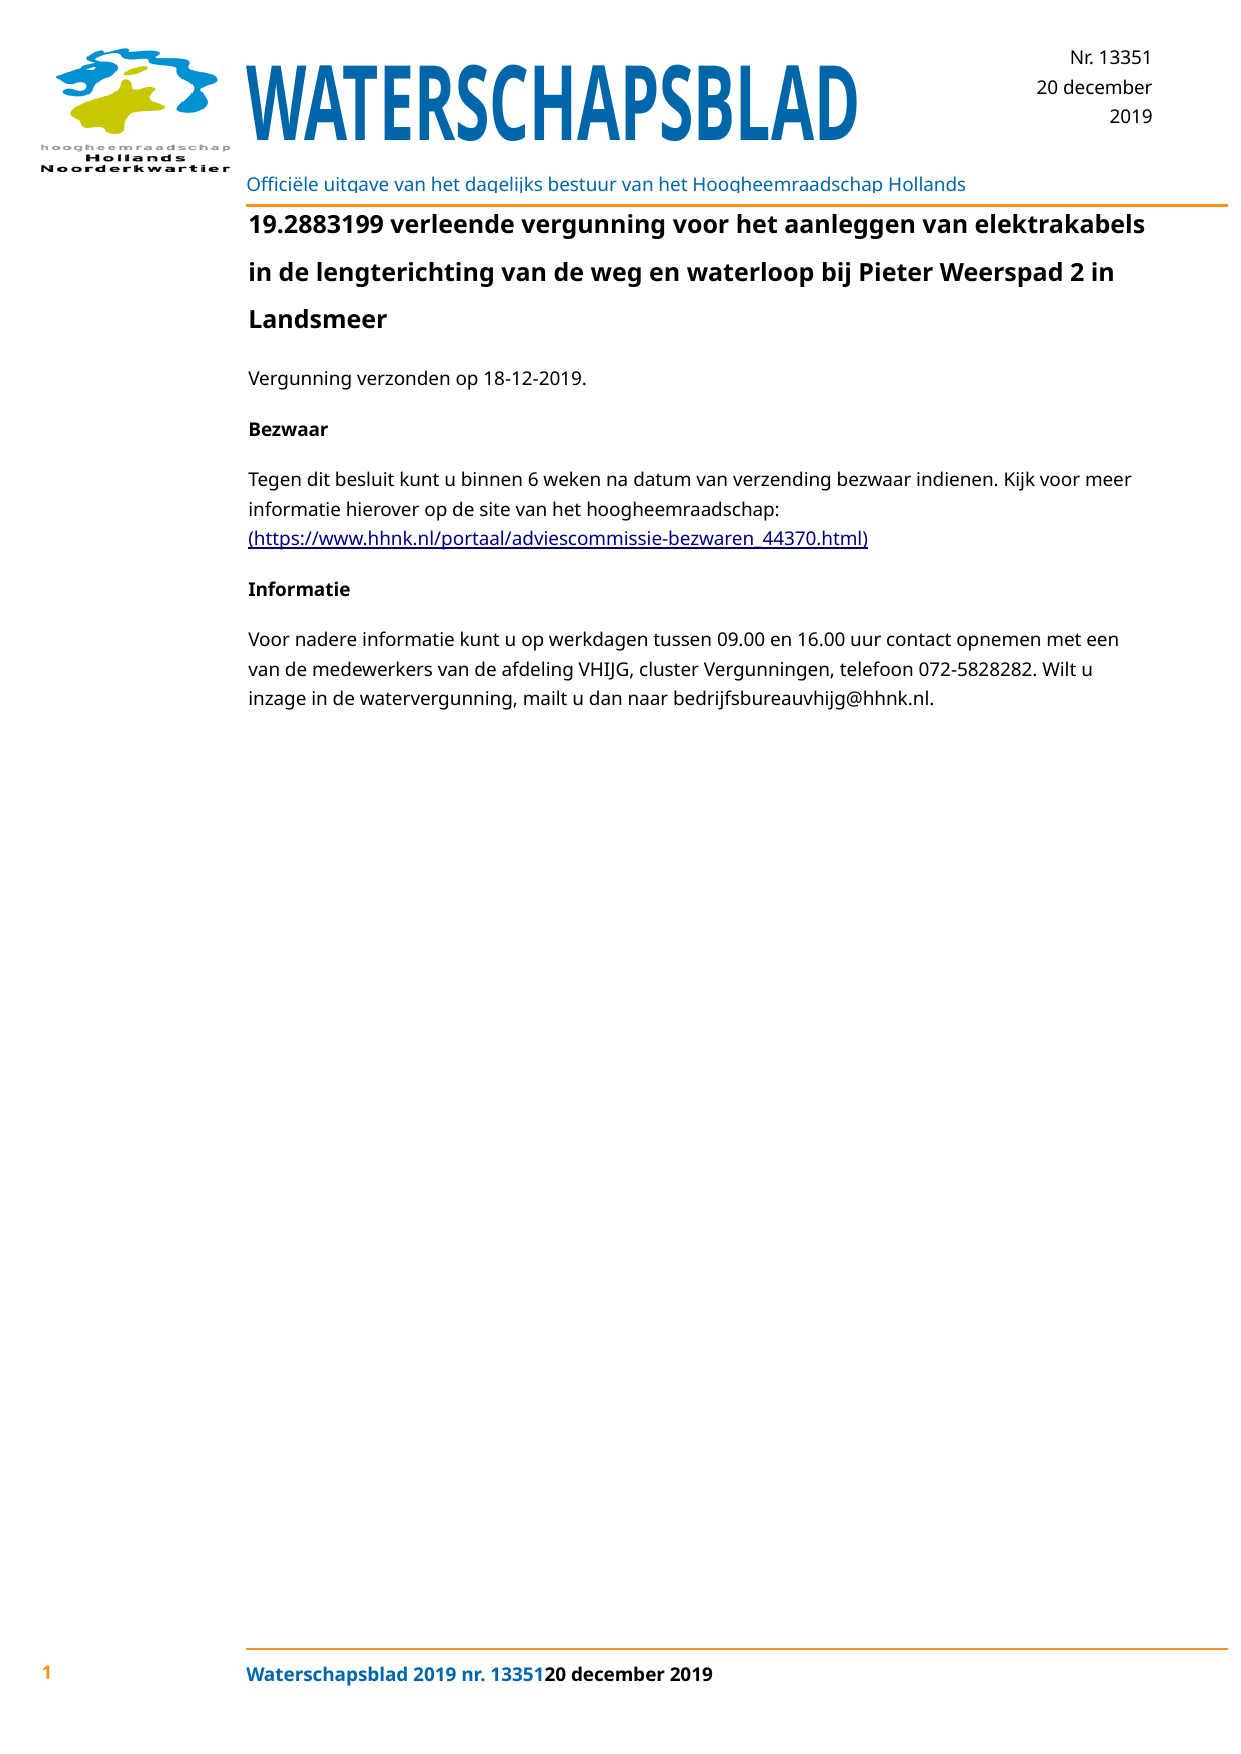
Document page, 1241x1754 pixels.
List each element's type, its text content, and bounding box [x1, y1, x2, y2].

text 19.2883199 verleende vergunning voor het aanleggen van elektrakabels in de lengterichting van de weg en waterloop bij Pieter Weerspad 2 in Landsmeer [248, 207, 1152, 336]
text Bezwaar [248, 416, 1152, 442]
text Vergunning verzonden op 18-12-2019. [248, 366, 1152, 391]
picture [41, 47, 231, 172]
text Informatie [248, 576, 1152, 602]
text Voor nadere informatie kunt u op werkdagen tussen 09.00 en 16.00 uur contact opnemen met een van de medewerkers van de afdeling VHIJG, cluster Vergunningen, telefoon 072-5828282. Wilt u inzage in de watervergunning, mailt u dan naar bedrijfsbureauvhijg@hhnk.nl. [248, 626, 1152, 711]
text Tegen dit besluit kunt u binnen 6 weken na datum van verzending bezwaar indienen. Kijk voor meer informatie hierover op de site van het hoogheemraadschap: (https://www.hhnk.nl/portaal/adviescommissie-bezwaren_44370.html) [248, 466, 1152, 551]
